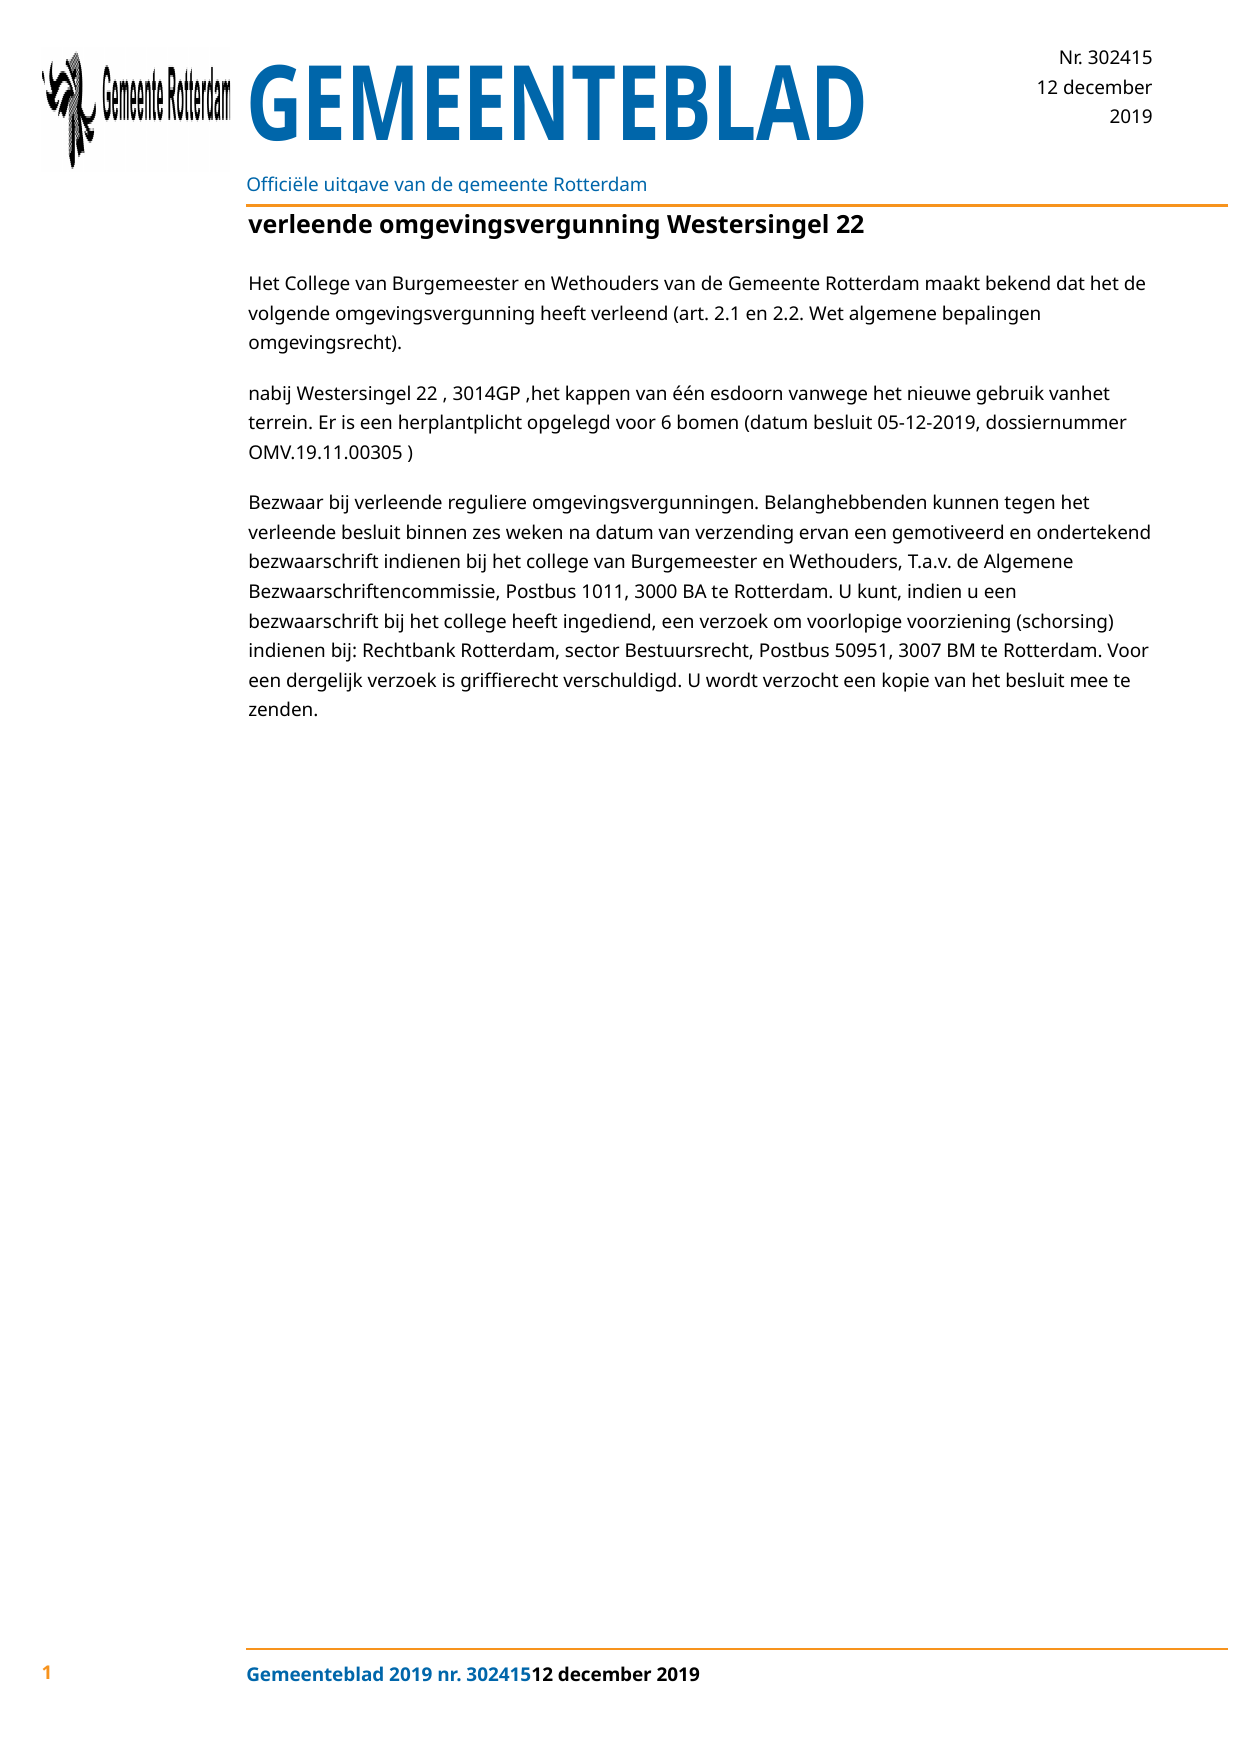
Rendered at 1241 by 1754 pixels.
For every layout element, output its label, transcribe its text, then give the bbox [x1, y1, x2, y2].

text verleende omgevingsvergunning Westersingel 22 [248, 207, 1152, 241]
picture [41, 47, 231, 172]
text Bezwaar bij verleende reguliere omgevingsvergunningen. Belanghebbenden kunnen tegen het verleende besluit binnen zes weken na datum van verzending ervan een gemotiveerd en ondertekend bezwaarschrift indienen bij het college van Burgemeester en Wethouders, T.a.v. de Algemene Bezwaarschriftencommissie, Postbus 1011, 3000 BA te Rotterdam. U kunt, indien u een bezwaarschrift bij het college heeft ingediend, een verzoek om voorlopige voorziening (schorsing) indienen bij: Rechtbank Rotterdam, sector Bestuursrecht, Postbus 50951, 3007 BM te Rotterdam. Voor een dergelijk verzoek is griffierecht verschuldigd. U wordt verzocht een kopie van het besluit mee te zenden. [248, 489, 1152, 722]
text Het College van Burgemeester en Wethouders van de Gemeente Rotterdam maakt bekend dat het de volgende omgevingsvergunning heeft verleend (art. 2.1 en 2.2. Wet algemene bepalingen omgevingsrecht). [248, 270, 1152, 355]
text nabij Westersingel 22 , 3014GP ,het kappen van één esdoorn vanwege het nieuwe gebruik vanhet terrein. Er is een herplantplicht opgelegd voor 6 bomen (datum besluit 05-12-2019, dossiernummer OMV.19.11.00305 ) [248, 380, 1152, 465]
